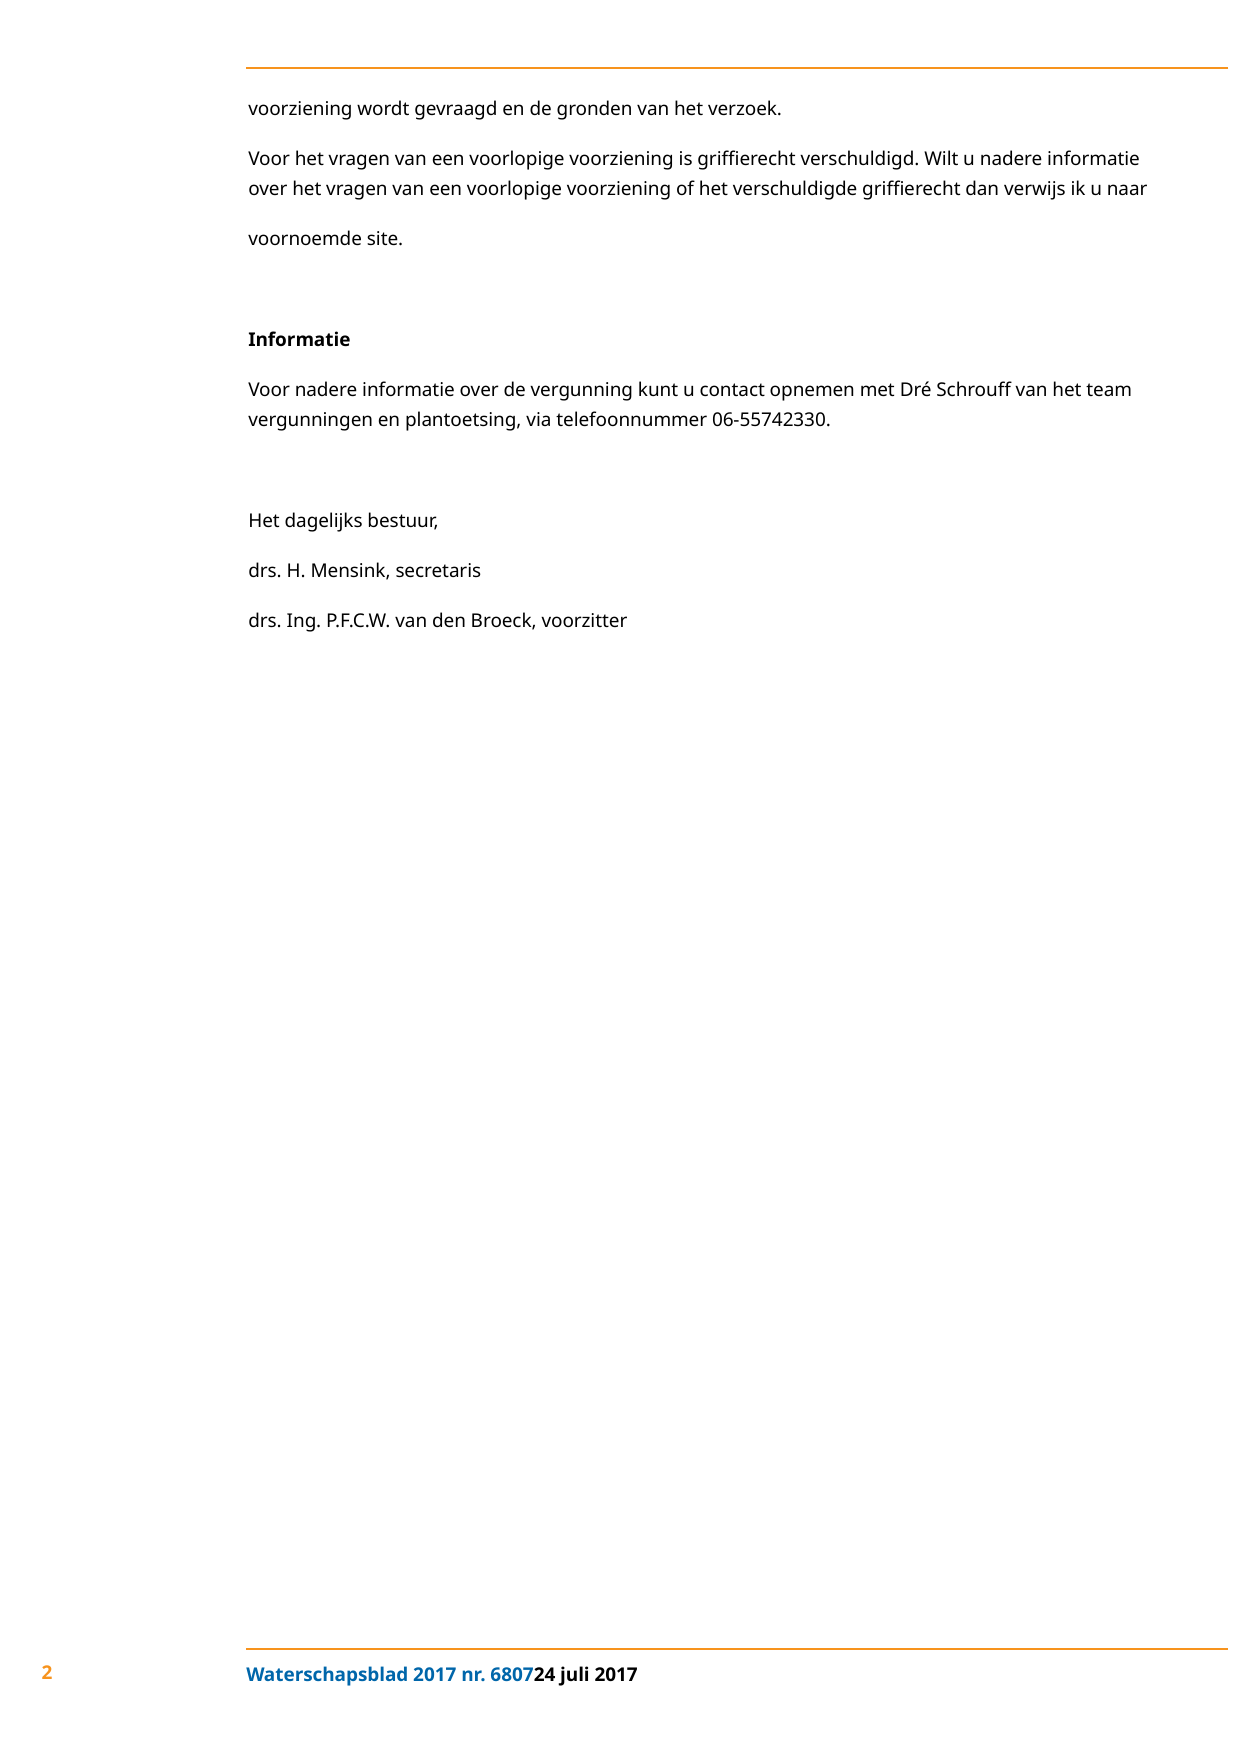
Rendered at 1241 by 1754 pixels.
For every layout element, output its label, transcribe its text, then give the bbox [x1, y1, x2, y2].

text Voor nadere informatie over de vergunning kunt u contact opnemen met Dré Schrouff van het team vergunningen en plantoetsing, via telefoonnummer 06-55742330. [248, 376, 1152, 432]
text Informatie [248, 326, 1152, 352]
text drs. H. Mensink, secretaris [248, 557, 1152, 583]
text voorziening wordt gevraagd en de gronden van het verzoek. [248, 95, 1152, 121]
text Het dagelijks bestuur, [248, 507, 1152, 533]
text drs. Ing. P.F.C.W. van den Broeck, voorzitter [248, 608, 1152, 633]
text Voor het vragen van een voorlopige voorziening is griffierecht verschuldigd. Wilt u nadere informatie over het vragen van een voorlopige voorziening of het verschuldigde griffierecht dan verwijs ik u naar [248, 145, 1152, 201]
picture [41, 47, 231, 172]
text voornoemde site. [248, 225, 1152, 251]
